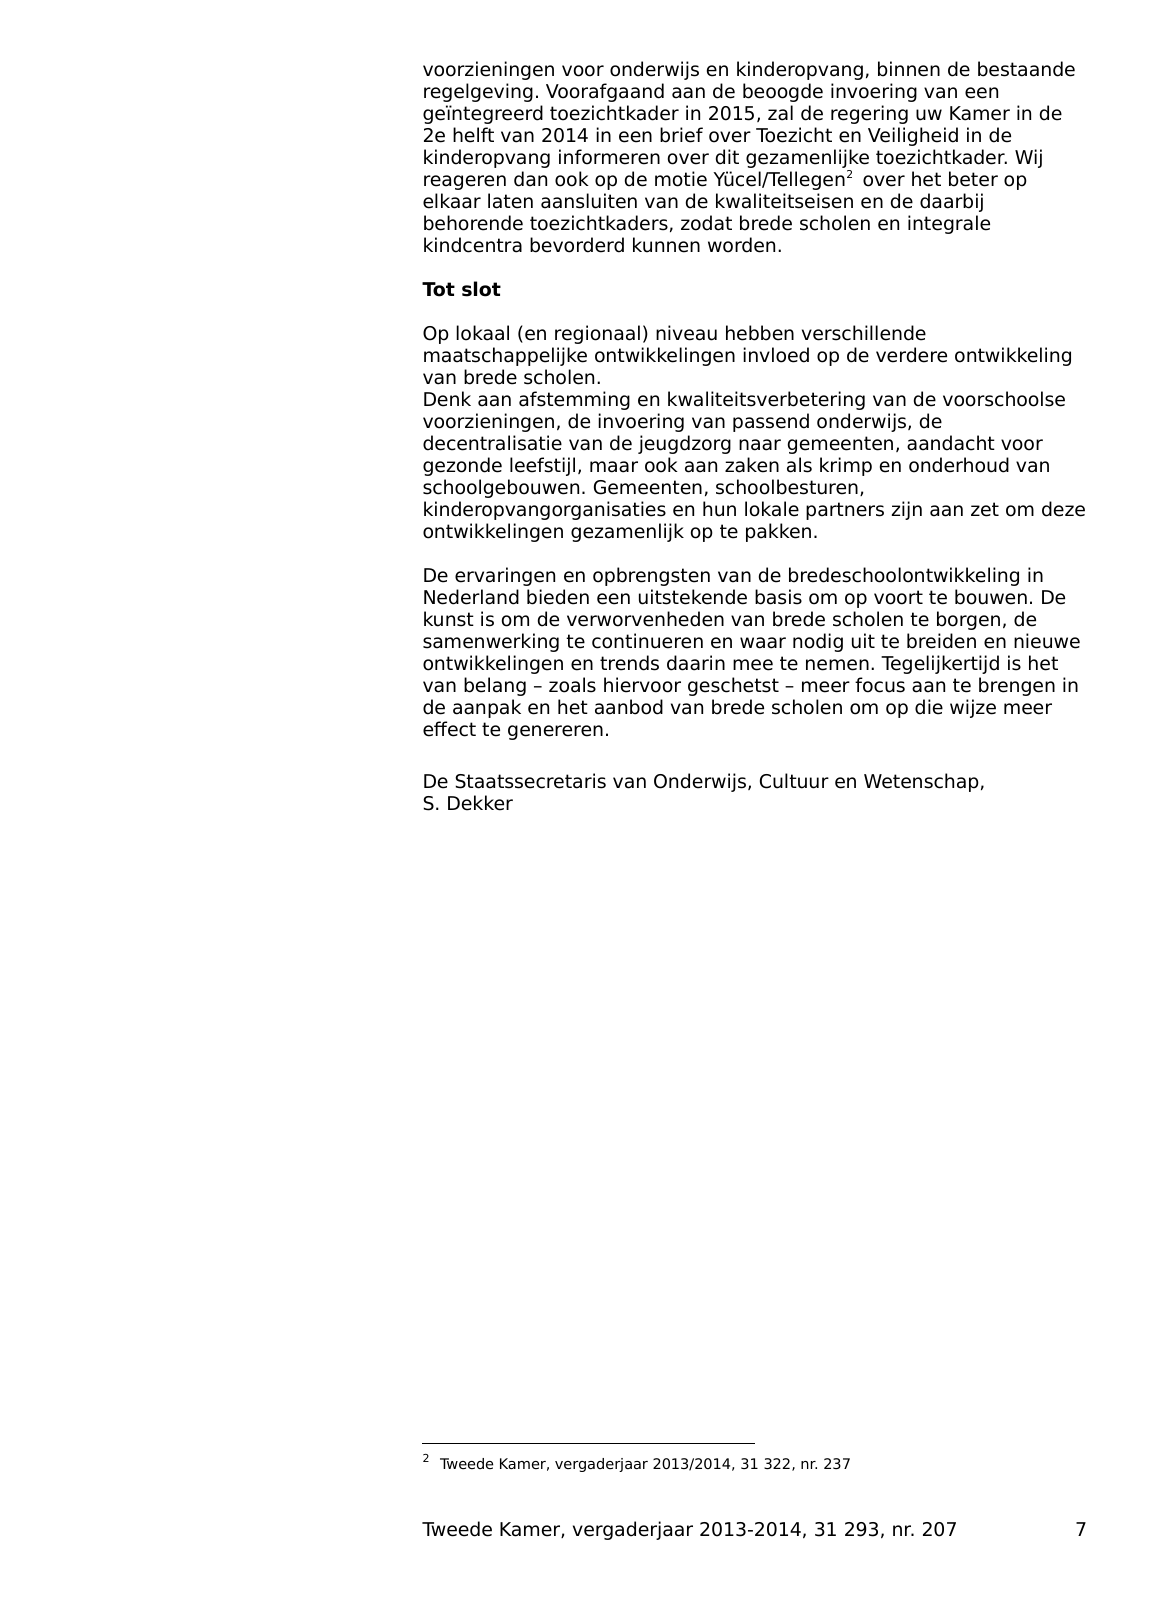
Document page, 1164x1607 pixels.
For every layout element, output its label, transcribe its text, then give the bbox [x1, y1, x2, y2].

text De ervaringen en opbrengsten van de bredeschoolontwikkeling in Nederland bieden een uitstekende basis om op voort te bouwen. De kunst is om de verworvenheden van brede scholen te borgen, de samenwerking te continueren en waar nodig uit te breiden en nieuwe ontwikkelingen en trends daarin mee te nemen. Tegelijkertijd is het van belang – zoals hiervoor geschetst – meer focus aan te brengen in de aanpak en het aanbod van brede scholen om op die wijze meer effect te genereren. [422, 565, 1087, 741]
text voorzieningen voor onderwijs en kinderopvang, binnen de bestaande regelgeving. Voorafgaand aan de beoogde invoering van een geïntegreerd toezichtkader in 2015, zal de regering uw Kamer in de 2e helft van 2014 in een brief over Toezicht en Veiligheid in de kinderopvang informeren over dit gezamenlijke toezichtkader. Wij reageren dan ook op de motie Yücel/Tellegen over het beter op elkaar laten aansluiten van de kwaliteitseisen en de daarbij behorende toezichtkaders, zodat brede scholen en integrale kindcentra bevorderd kunnen worden. [422, 59, 1087, 257]
text Op lokaal (en regionaal) niveau hebben verschillende maatschappelijke ontwikkelingen invloed op de verdere ontwikkeling van brede scholen. [422, 323, 1087, 389]
text Denk aan afstemming en kwaliteitsverbetering van de voorschoolse voorzieningen, de invoering van passend onderwijs, de decentralisatie van de jeugdzorg naar gemeenten, aandacht voor gezonde leefstijl, maar ook aan zaken als krimp en onderhoud van schoolgebouwen. Gemeenten, schoolbesturen, kinderopvangorganisaties en hun lokale partners zijn aan zet om deze ontwikkelingen gezamenlijk op te pakken. [422, 389, 1087, 543]
text De Staatssecretaris van Onderwijs, Cultuur en Wetenschap, S. Dekker [422, 771, 1087, 815]
text Tweede Kamer, vergaderjaar 2013/2014, 31 322, nr. 237 [422, 1452, 1087, 1474]
subtitle Tot slot [422, 279, 1087, 301]
